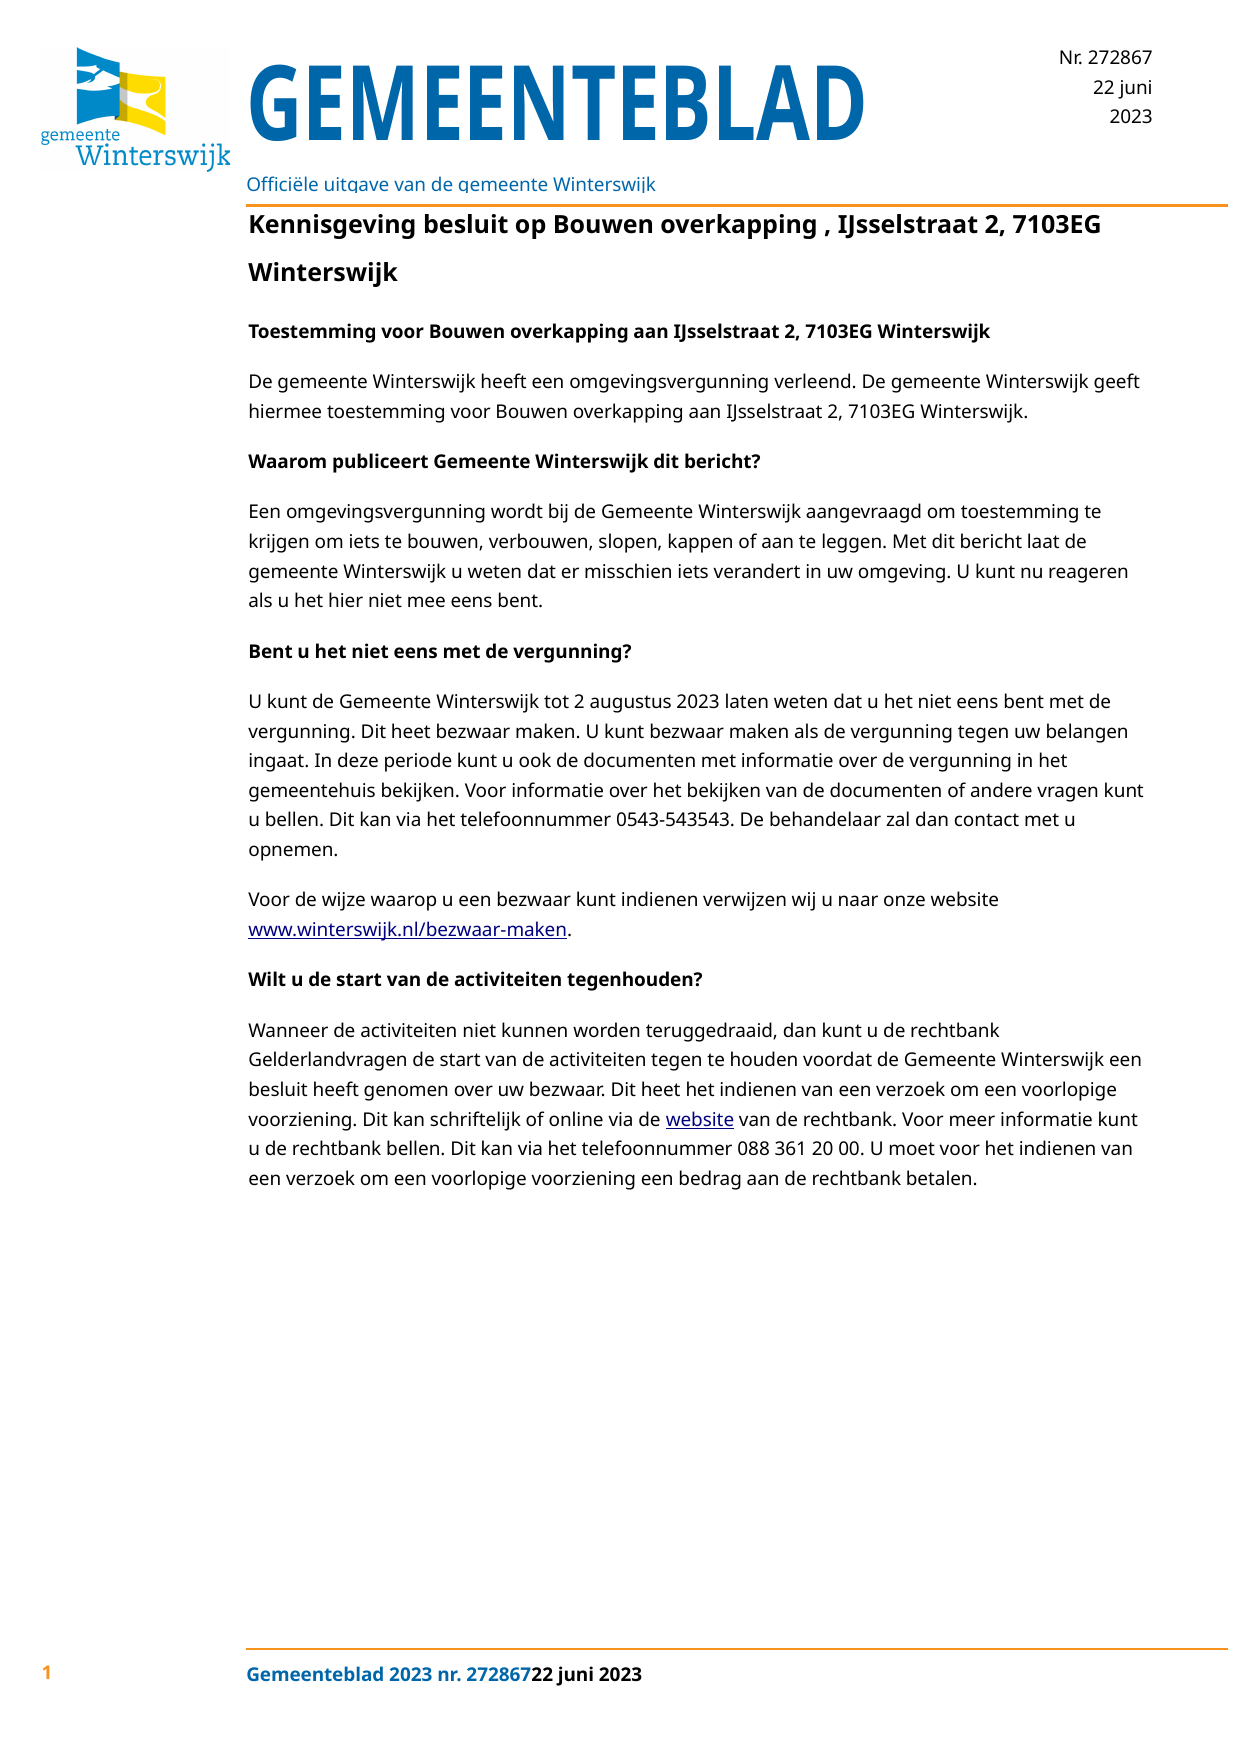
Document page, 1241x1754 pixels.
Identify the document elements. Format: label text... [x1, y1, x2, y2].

text Wilt u de start van de activiteiten tegenhouden? [248, 967, 1152, 992]
text Wanneer de activiteiten niet kunnen worden teruggedraaid, dan kunt u de rechtbank Gelderlandvragen de start van de activiteiten tegen te houden voordat de Gemeente Winterswijk een besluit heeft genomen over uw bezwaar. Dit heet het indienen van een verzoek om een voorlopige voorziening. Dit kan schriftelijk of online via de website van de rechtbank. Voor meer informatie kunt u de rechtbank bellen. Dit kan via het telefoonnummer 088 361 20 00. U moet voor het indienen van een verzoek om een voorlopige voorziening een bedrag aan de rechtbank betalen. [248, 1017, 1152, 1191]
text Toestemming voor Bouwen overkapping aan IJsselstraat 2, 7103EG Winterswijk [248, 318, 1152, 344]
text De gemeente Winterswijk heeft een omgevingsvergunning verleend. De gemeente Winterswijk geeft hiermee toestemming voor Bouwen overkapping aan IJsselstraat 2, 7103EG Winterswijk. [248, 368, 1152, 424]
text Voor de wijze waarop u een bezwaar kunt indienen verwijzen wij u naar onze website www.winterswijk.nl/bezwaar-maken. [248, 887, 1152, 942]
text Kennisgeving besluit op Bouwen overkapping , IJsselstraat 2, 7103EG Winterswijk [248, 207, 1152, 288]
picture [225, 153, 231, 162]
text Een omgevingsvergunning wordt bij de Gemeente Winterswijk aangevraagd om toestemming te krijgen om iets te bouwen, verbouwen, slopen, kappen of aan te leggen. Met dit bericht laat de gemeente Winterswijk u weten dat er misschien iets verandert in uw omgeving. U kunt nu reageren als u het hier niet mee eens bent. [248, 499, 1152, 613]
text Waarom publiceert Gemeente Winterswijk dit bericht? [248, 448, 1152, 474]
text Bent u het niet eens met de vergunning? [248, 638, 1152, 664]
text U kunt de Gemeente Winterswijk tot 2 augustus 2023 laten weten dat u het niet eens bent met de vergunning. Dit heet bezwaar maken. U kunt bezwaar maken als de vergunning tegen uw belangen ingaat. In deze periode kunt u ook de documenten met informatie over de vergunning in het gemeentehuis bekijken. Voor informatie over het bekijken van de documenten of andere vragen kunt u bellen. Dit kan via het telefoonnummer 0543-543543. De behandelaar zal dan contact met u opnemen. [248, 688, 1152, 862]
picture [41, 47, 231, 172]
